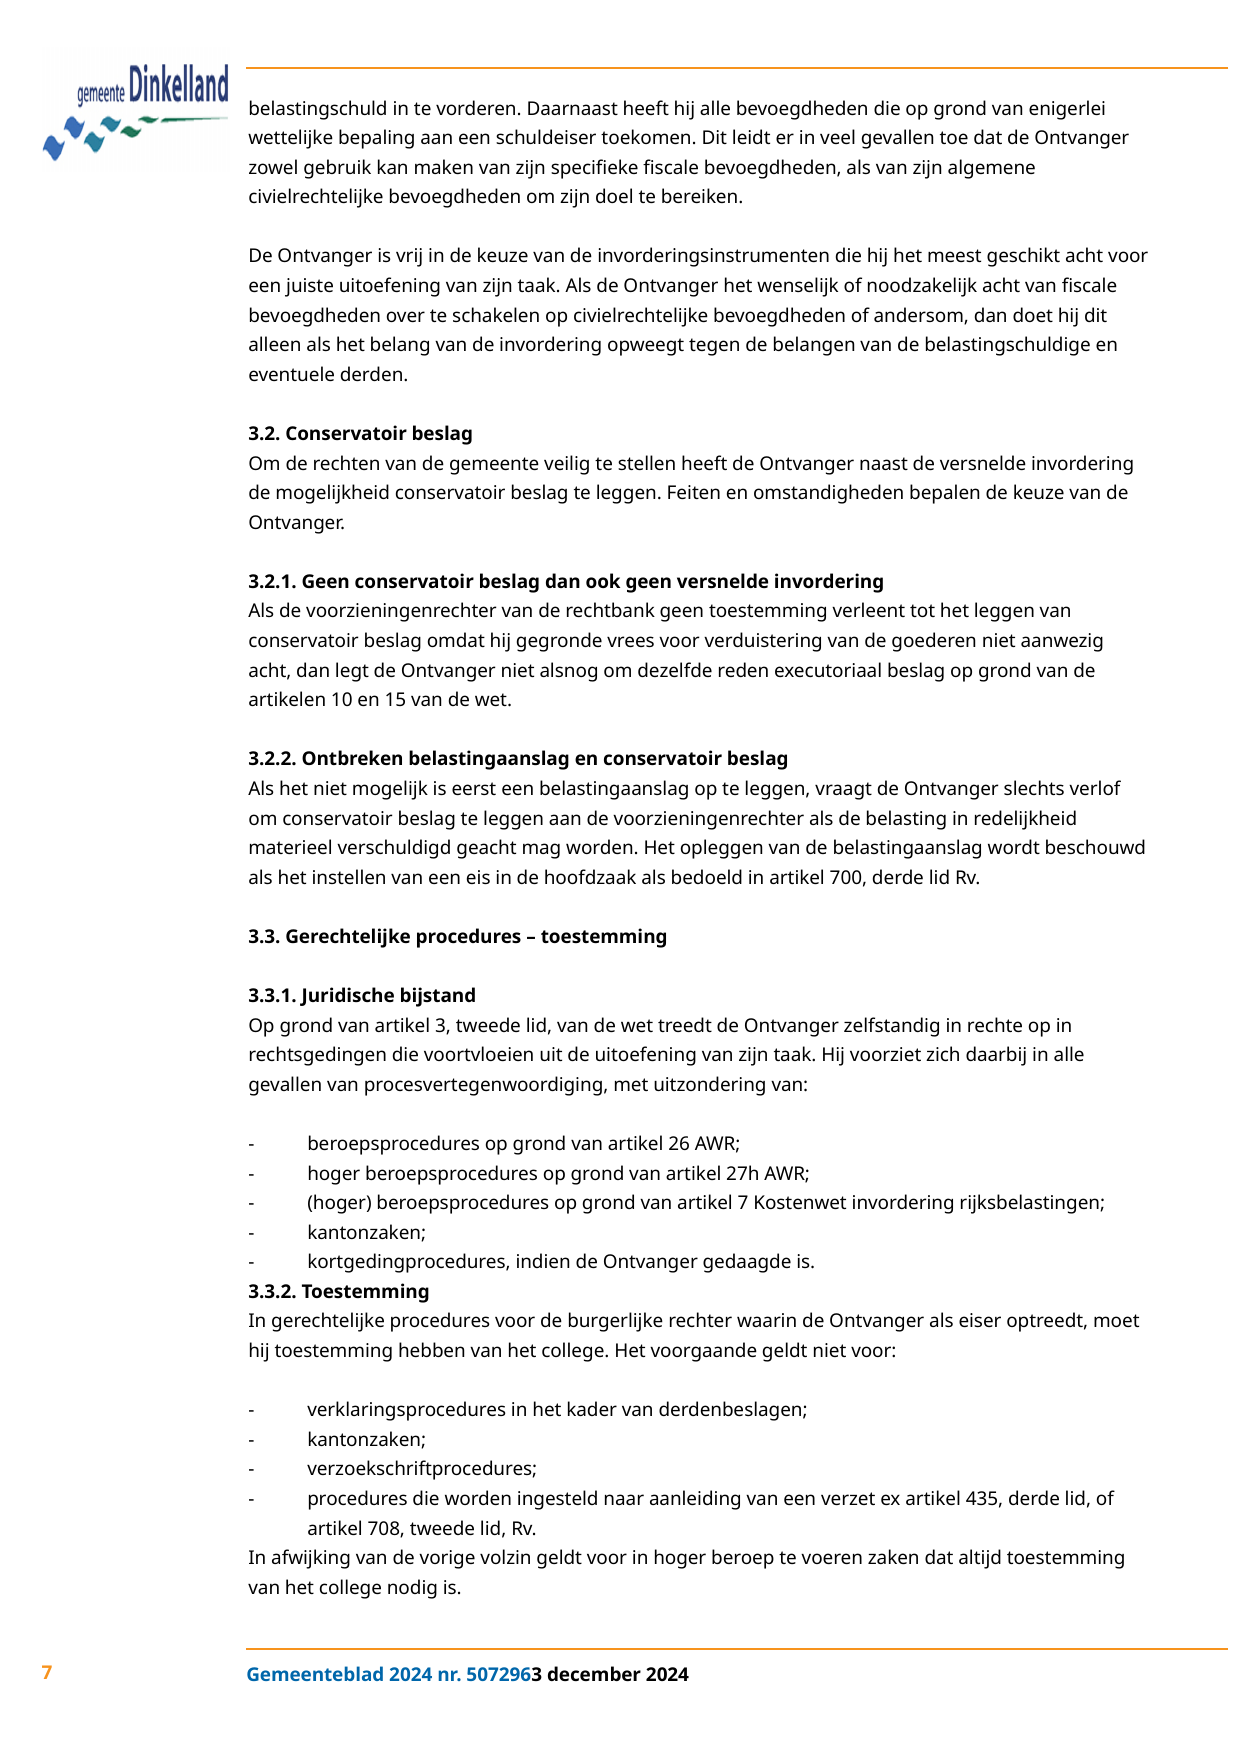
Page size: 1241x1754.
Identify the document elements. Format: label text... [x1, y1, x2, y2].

list beroepsprocedures op grond van artikel 26 AWR; [248, 1130, 1152, 1156]
text 3.2. Conservatoir beslag [248, 420, 1152, 446]
list hoger beroepsprocedures op grond van artikel 27h AWR; [248, 1160, 1152, 1186]
text 3.2.2. Ontbreken belastingaanslag en conservatoir beslag [248, 746, 1152, 771]
text 3.2.1. Geen conservatoir beslag dan ook geen versnelde invordering [248, 568, 1152, 594]
picture [41, 47, 231, 172]
text 3.3. Gerechtelijke procedures – toestemming [248, 923, 1152, 949]
text 3.3.2. Toestemming [248, 1278, 1152, 1304]
text belastingschuld in te vorderen. Daarnaast heeft hij alle bevoegdheden die op grond van enigerlei wettelijke bepaling aan een schuldeiser toekomen. Dit leidt er in veel gevallen toe dat de Ontvanger zowel gebruik kan maken van zijn specifieke fiscale bevoegdheden, als van zijn algemene civielrechtelijke bevoegdheden om zijn doel te bereiken. [248, 95, 1152, 209]
list (hoger) beroepsprocedures op grond van artikel 7 Kostenwet invordering rijksbelastingen; [248, 1189, 1152, 1215]
text 3.3.1. Juridische bijstand [248, 982, 1152, 1008]
list verklaringsprocedures in het kader van derdenbeslagen; [248, 1396, 1152, 1422]
text Op grond van artikel 3, tweede lid, van de wet treedt de Ontvanger zelfstandig in rechte op in rechtsgedingen die voortvloeien uit de uitoefening van zijn taak. Hij voorziet zich daarbij in alle gevallen van procesvertegenwoordiging, met uitzondering van: [248, 1012, 1152, 1097]
text Om de rechten van de gemeente veilig te stellen heeft de Ontvanger naast de versnelde invordering de mogelijkheid conservatoir beslag te leggen. Feiten en omstandigheden bepalen de keuze van de Ontvanger. [248, 450, 1152, 535]
list kantonzaken; [248, 1426, 1152, 1452]
text Als de voorzieningenrechter van de rechtbank geen toestemming verleent tot het leggen van conservatoir beslag omdat hij gegronde vrees voor verduistering van de goederen niet aanwezig acht, dan legt de Ontvanger niet alsnog om dezelfde reden executoriaal beslag op grond van de artikelen 10 en 15 van de wet. [248, 598, 1152, 712]
text In afwijking van de vorige volzin geldt voor in hoger beroep te voeren zaken dat altijd toestemming van het college nodig is. [248, 1544, 1152, 1600]
list verzoekschriftprocedures; [248, 1456, 1152, 1481]
list kortgedingprocedures, indien de Ontvanger gedaagde is. [248, 1248, 1152, 1274]
text Als het niet mogelijk is eerst een belastingaanslag op te leggen, vraagt de Ontvanger slechts verlof om conservatoir beslag te leggen aan de voorzieningenrechter als de belasting in redelijkheid materieel verschuldigd geacht mag worden. Het opleggen van de belastingaanslag wordt beschouwd als het instellen van een eis in de hoofdzaak als bedoeld in artikel 700, derde lid Rv. [248, 775, 1152, 890]
list kantonzaken; [248, 1219, 1152, 1245]
text In gerechtelijke procedures voor de burgerlijke rechter waarin de Ontvanger als eiser optreedt, moet hij toestemming hebben van het college. Het voorgaande geldt niet voor: [248, 1308, 1152, 1363]
list procedures die worden ingesteld naar aanleiding van een verzet ex artikel 435, derde lid, of artikel 708, tweede lid, Rv. [248, 1485, 1152, 1541]
text De Ontvanger is vrij in de keuze van de invorderingsinstrumenten die hij het meest geschikt acht voor een juiste uitoefening van zijn taak. Als de Ontvanger het wenselijk of noodzakelijk acht van fiscale bevoegdheden over te schakelen op civielrechtelijke bevoegdheden of andersom, dan doet hij dit alleen als het belang van de invordering opweegt tegen de belangen van de belastingschuldige en eventuele derden. [248, 243, 1152, 387]
